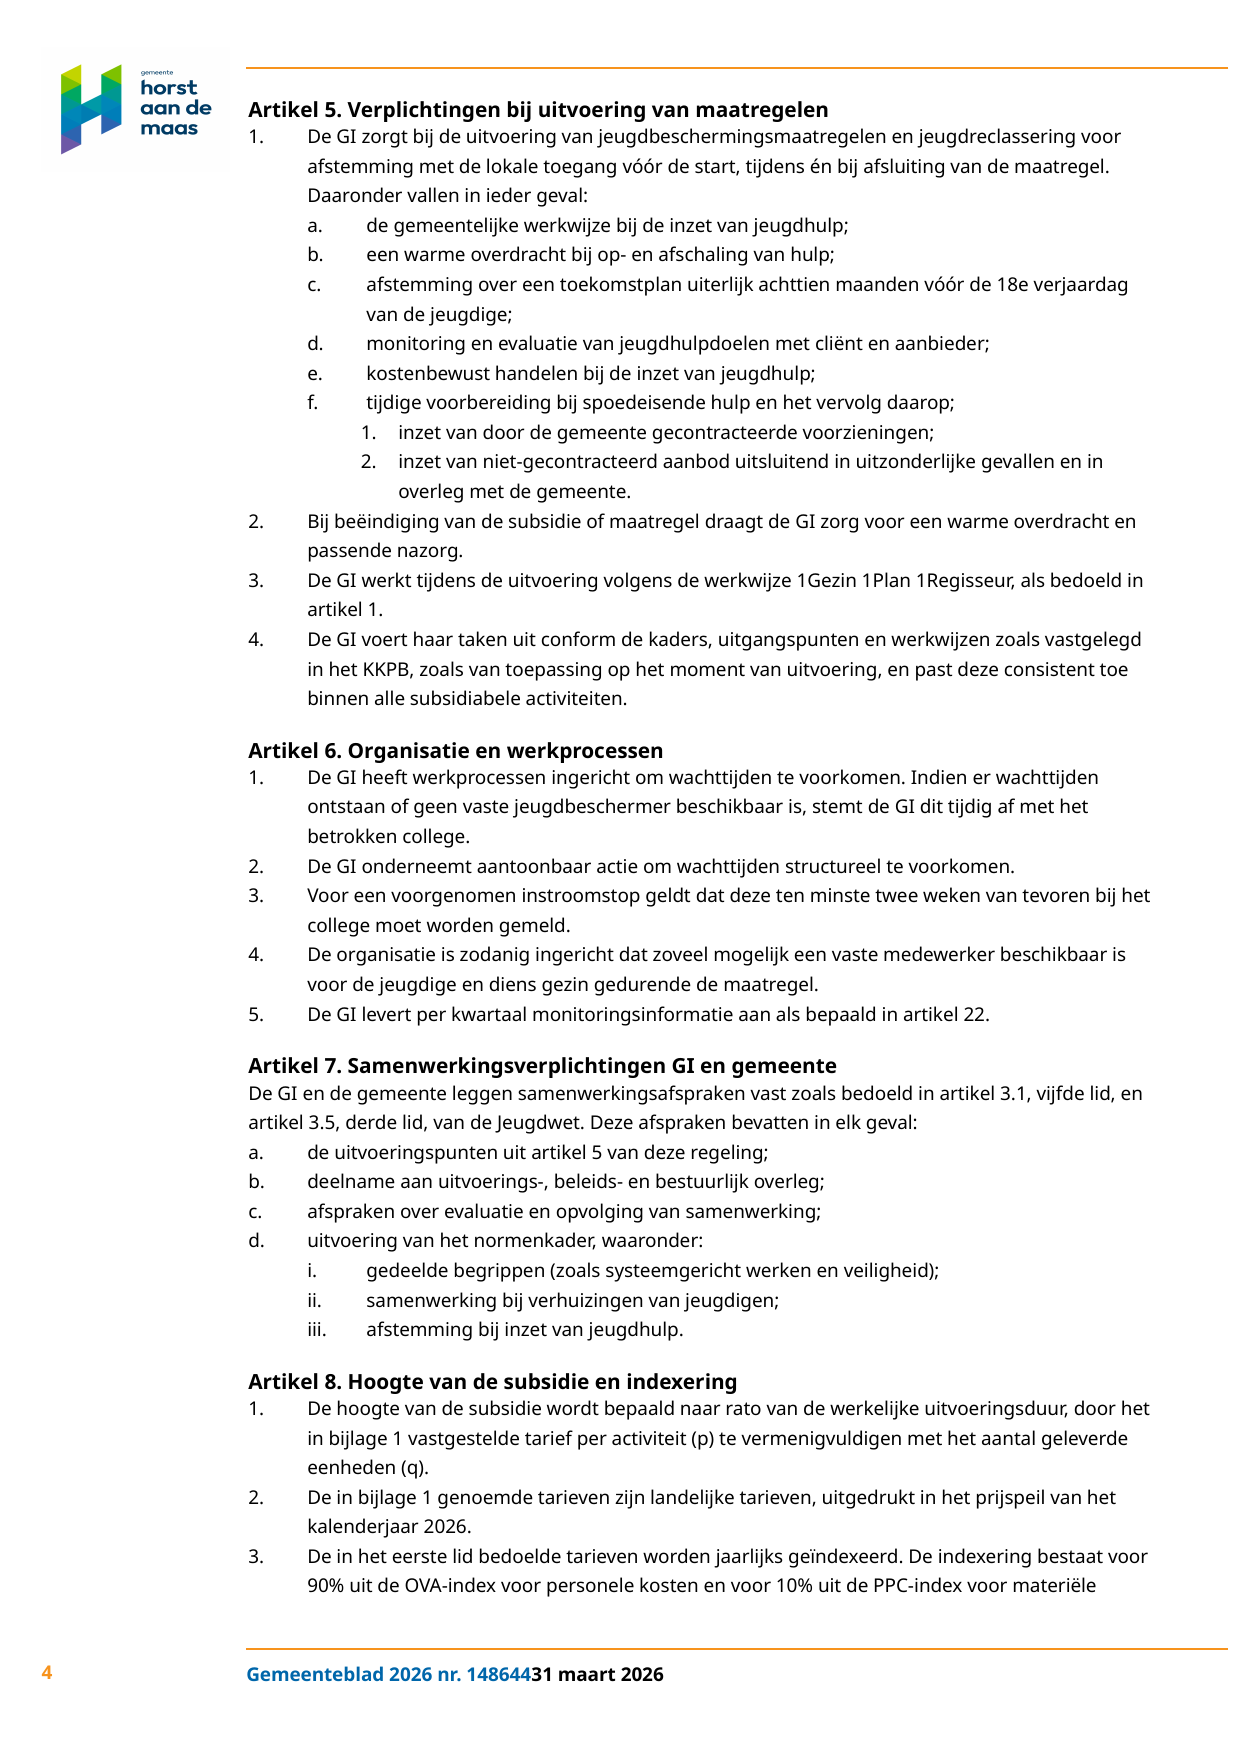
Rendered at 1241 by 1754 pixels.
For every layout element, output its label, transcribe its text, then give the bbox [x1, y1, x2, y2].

list Voor een voorgenomen instroomstop geldt dat deze ten minste twee weken van tevoren bij het college moet worden gemeld. [248, 882, 1152, 938]
list tijdige voorbereiding bij spoedeisende hulp en het vervolg daarop; [307, 389, 1152, 415]
list inzet van door de gemeente gecontracteerde voorzieningen; [361, 419, 1152, 445]
text Artikel 7. Samenwerkingsverplichtingen GI en gemeente [248, 1051, 1152, 1080]
list inzet van niet-gecontracteerd aanbod uitsluitend in uitzonderlijke gevallen en in overleg met de gemeente. [361, 449, 1152, 504]
list Bij beëindiging van de subsidie of maatregel draagt de GI zorg voor een warme overdracht en passende nazorg. [248, 508, 1152, 563]
list De GI onderneemt aantoonbaar actie om wachttijden structureel te voorkomen. [248, 853, 1152, 879]
list uitvoering van het normenkader, waaronder: [248, 1228, 1152, 1253]
list afspraken over evaluatie en opvolging van samenwerking; [248, 1198, 1152, 1224]
list De in bijlage 1 genoemde tarieven zijn landelijke tarieven, uitgedrukt in het prijspeil van het kalenderjaar 2026. [248, 1484, 1152, 1539]
list monitoring en evaluatie van jeugdhulpdoelen met cliënt en aanbieder; [307, 330, 1152, 356]
list De in het eerste lid bedoelde tarieven worden jaarlijks geïndexeerd. De indexering bestaat voor 90% uit de OVA-index voor personele kosten en voor 10% uit de PPC-index voor materiële [248, 1543, 1152, 1598]
list de gemeentelijke werkwijze bij de inzet van jeugdhulp; [307, 212, 1152, 238]
list De GI levert per kwartaal monitoringsinformatie aan als bepaald in artikel 22. [248, 1001, 1152, 1027]
list deelname aan uitvoerings-, beleids- en bestuurlijk overleg; [248, 1168, 1152, 1194]
list De organisatie is zodanig ingericht dat zoveel mogelijk een vaste medewerker beschikbaar is voor de jeugdige en diens gezin gedurende de maatregel. [248, 942, 1152, 997]
text Artikel 8. Hoogte van de subsidie en indexering [248, 1367, 1152, 1395]
list een warme overdracht bij op- en afschaling van hulp; [307, 242, 1152, 267]
list samenwerking bij verhuizingen van jeugdigen; [307, 1287, 1152, 1312]
list de uitvoeringspunten uit artikel 5 van deze regeling; [248, 1139, 1152, 1164]
text Artikel 6. Organisatie en werkprocessen [248, 736, 1152, 764]
list De GI zorgt bij de uitvoering van jeugdbeschermingsmaatregelen en jeugdreclassering voor afstemming met de lokale toegang vóór de start, tijdens én bij afsluiting van de maatregel. Daaronder vallen in ieder geval: [248, 123, 1152, 208]
list afstemming bij inzet van jeugdhulp. [307, 1316, 1152, 1342]
list gedeelde begrippen (zoals systeemgericht werken en veiligheid); [307, 1257, 1152, 1283]
picture [41, 47, 231, 172]
list afstemming over een toekomstplan uiterlijk achttien maanden vóór de 18e verjaardag van de jeugdige; [307, 271, 1152, 326]
text Artikel 5. Verplichtingen bij uitvoering van maatregelen [248, 95, 1152, 123]
text De GI en de gemeente leggen samenwerkingsafspraken vast zoals bedoeld in artikel 3.1, vijfde lid, en artikel 3.5, derde lid, van de Jeugdwet. Deze afspraken bevatten in elk geval: [248, 1080, 1152, 1135]
list De GI voert haar taken uit conform de kaders, uitgangspunten en werkwijzen zoals vastgelegd in het KKPB, zoals van toepassing op het moment van uitvoering, en past deze consistent toe binnen alle subsidiabele activiteiten. [248, 626, 1152, 711]
list De hoogte van de subsidie wordt bepaald naar rato van de werkelijke uitvoeringsduur, door het in bijlage 1 vastgestelde tarief per activiteit (p) te vermenigvuldigen met het aantal geleverde eenheden (q). [248, 1395, 1152, 1480]
list kostenbewust handelen bij de inzet van jeugdhulp; [307, 360, 1152, 386]
list De GI heeft werkprocessen ingericht om wachttijden te voorkomen. Indien er wachttijden ontstaan of geen vaste jeugdbeschermer beschikbaar is, stemt de GI dit tijdig af met het betrokken college. [248, 764, 1152, 849]
list De GI werkt tijdens de uitvoering volgens de werkwijze 1Gezin 1Plan 1Regisseur, als bedoeld in artikel 1. [248, 567, 1152, 622]
